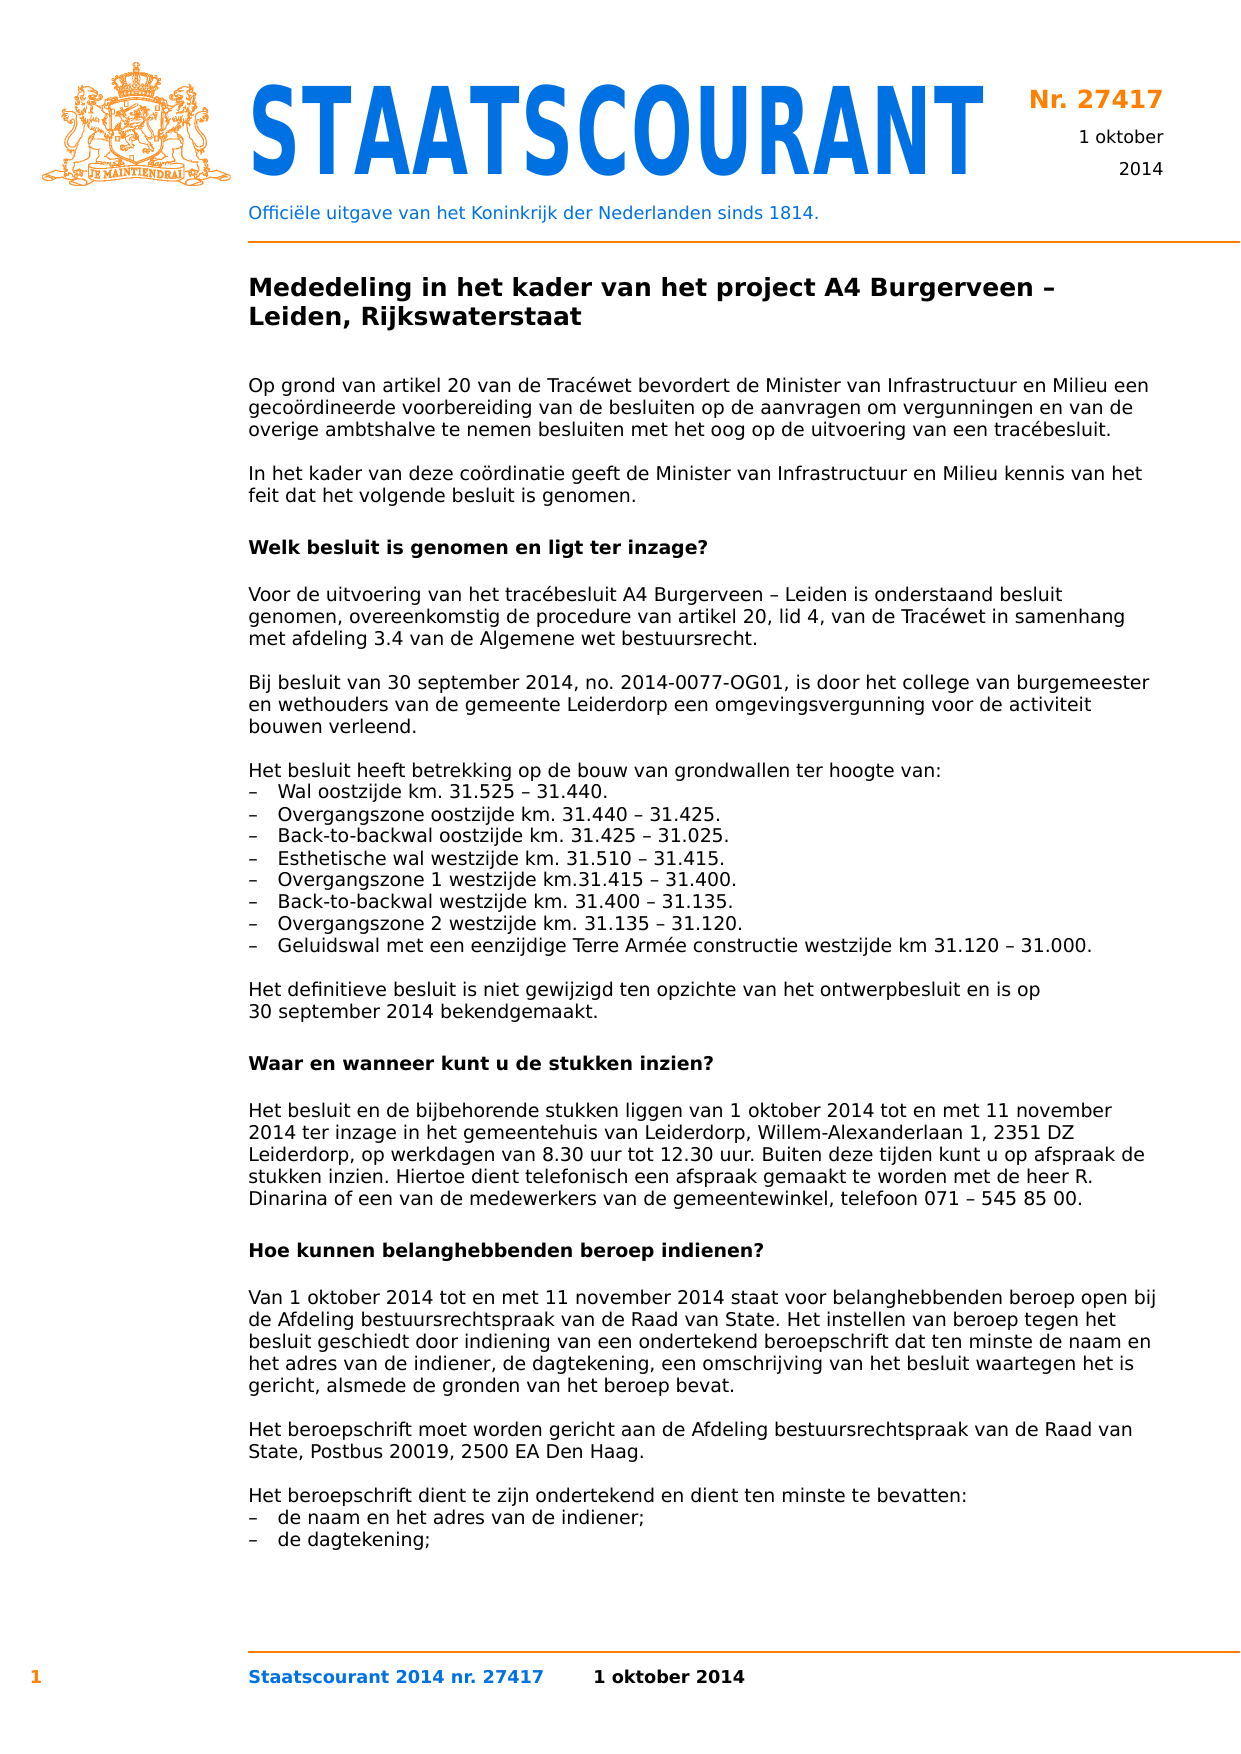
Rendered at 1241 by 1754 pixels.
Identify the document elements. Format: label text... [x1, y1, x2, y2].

subtitle Mededeling in het kader van het project A4 Burgerveen – Leiden, Rijkswaterstaat [248, 273, 1163, 331]
subtitle Hoe kunnen belanghebbenden beroep indienen? [248, 1240, 1163, 1262]
text – Esthetische wal westzijde km. 31.510 – 31.415. [248, 847, 1163, 869]
subtitle Waar en wanneer kunt u de stukken inzien? [248, 1053, 1163, 1075]
table_cell 2014 [998, 153, 1240, 203]
table_header STAATSCOURANT [248, 62, 998, 203]
text – de dagtekening; [248, 1528, 1163, 1551]
text Het beroepschrift dient te zijn ondertekend en dient ten minste te bevatten: [248, 1484, 1163, 1507]
text – Geluidswal met een eenzijdige Terre Armée constructie westzijde km 31.120 – 31.000. [248, 935, 1163, 957]
text Van 1 oktober 2014 tot en met 11 november 2014 staat voor belanghebbenden beroep open bij de Afdeling bestuursrechtspraak van de Raad van State. Het instellen van beroep tegen het besluit geschiedt door indiening van een ondertekend beroepschrift dat ten minste de naam en het adres van de indiener, de dagtekening, een omschrijving van het besluit waartegen het is gericht, alsmede de gronden van het beroep bevat. [248, 1287, 1163, 1397]
table_cell Officiële uitgave van het Koninkrijk der Nederlanden sinds 1814. [248, 203, 1240, 241]
picture [41, 62, 231, 186]
text Het beroepschrift moet worden gericht aan de Afdeling bestuursrechtspraak van de Raad van State, Postbus 20019, 2500 EA Den Haag. [248, 1419, 1163, 1463]
text – de naam en het adres van de indiener; [248, 1507, 1163, 1528]
text Het besluit en de bijbehorende stukken liggen van 1 oktober 2014 tot en met 11 november 2014 ter inzage in het gemeentehuis van Leiderdorp, Willem-Alexanderlaan 1, 2351 DZ Leiderdorp, op werkdagen van 8.30 uur tot 12.30 uur. Buiten deze tijden kunt u op afspraak de stukken inzien. Hiertoe dient telefonisch een afspraak gemaakt te worden met de heer R. Dinarina of een van de medewerkers van de gemeentewinkel, telefoon 071 – 545 85 00. [248, 1100, 1163, 1210]
text Voor de uitvoering van het tracébesluit A4 Burgerveen – Leiden is onderstaand besluit genomen, overeenkomstig de procedure van artikel 20, lid 4, van de Tracéwet in samenhang met afdeling 3.4 van de Algemene wet bestuursrecht. [248, 584, 1163, 650]
text – Wal oostzijde km. 31.525 – 31.440. [248, 781, 1163, 803]
table_header [25, 62, 248, 241]
text In het kader van deze coördinatie geeft de Minister van Infrastructuur en Milieu kennis van het feit dat het volgende besluit is genomen. [248, 463, 1163, 507]
text – Overgangszone 2 westzijde km. 31.135 – 31.120. [248, 913, 1163, 935]
text Het besluit heeft betrekking op de bouw van grondwallen ter hoogte van: [248, 759, 1163, 781]
table_header Nr. 27417 [998, 62, 1240, 121]
text – Overgangszone 1 westzijde km.31.415 – 31.400. [248, 869, 1163, 891]
text Het definitieve besluit is niet gewijzigd ten opzichte van het ontwerpbesluit en is op 30 september 2014 bekendgemaakt. [248, 979, 1163, 1023]
subtitle Welk besluit is genomen en ligt ter inzage? [248, 537, 1163, 559]
text – Back-to-backwal oostzijde km. 31.425 – 31.025. [248, 825, 1163, 847]
text – Overgangszone oostzijde km. 31.440 – 31.425. [248, 803, 1163, 825]
table_cell 1 oktober [998, 121, 1240, 153]
text Bij besluit van 30 september 2014, no. 2014-0077-OG01, is door het college van burgemeester en wethouders van de gemeente Leiderdorp een omgevingsvergunning voor de activiteit bouwen verleend. [248, 672, 1163, 738]
text Op grond van artikel 20 van de Tracéwet bevordert de Minister van Infrastructuur en Milieu een gecoördineerde voorbereiding van de besluiten op de aanvragen om vergunningen en van de overige ambtshalve te nemen besluiten met het oog op de uitvoering van een tracébesluit. [248, 375, 1163, 441]
text – Back-to-backwal westzijde km. 31.400 – 31.135. [248, 891, 1163, 913]
